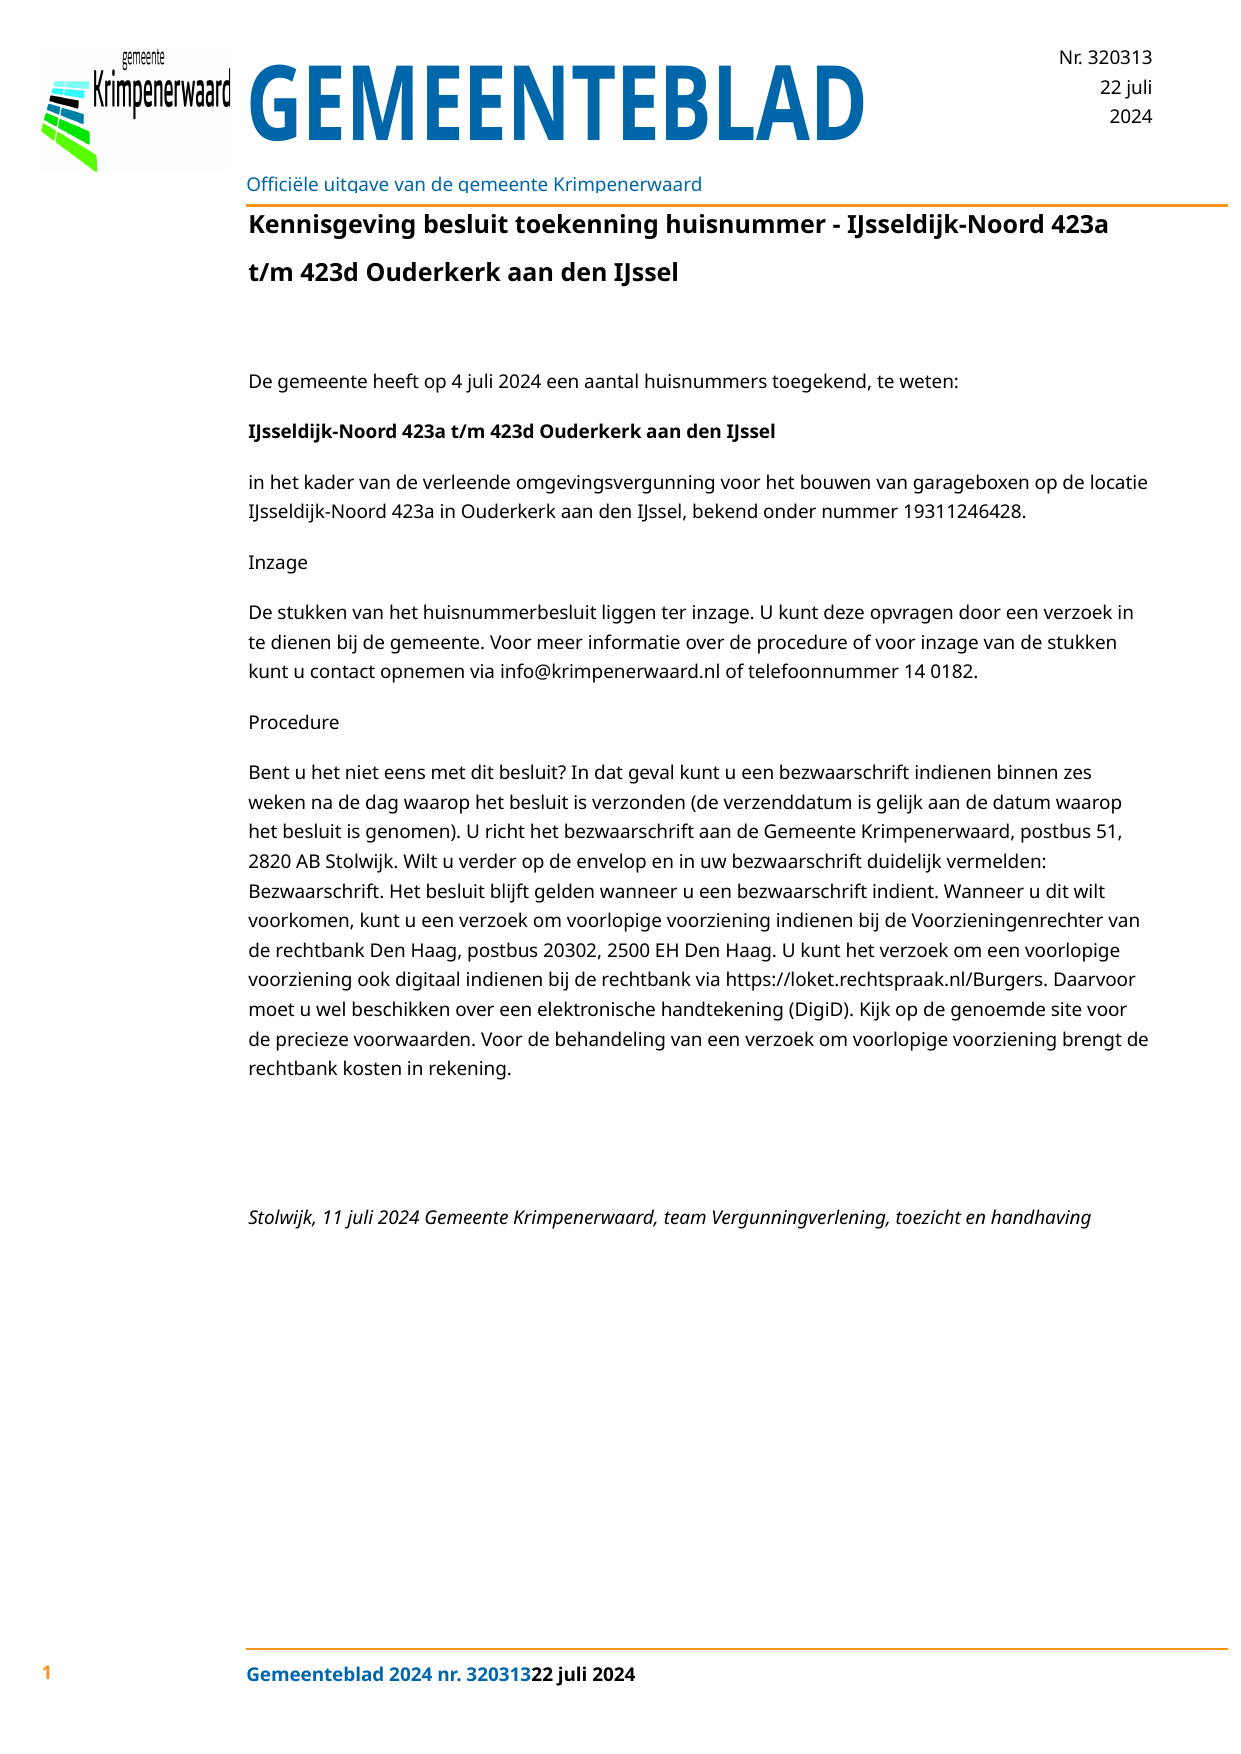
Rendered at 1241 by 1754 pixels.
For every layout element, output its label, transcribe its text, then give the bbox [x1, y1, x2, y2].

text Stolwijk, 11 juli 2024 Gemeente Krimpenerwaard, team Vergunningverlening, toezicht en handhaving [248, 1204, 1152, 1230]
text Inzage [248, 549, 1152, 575]
picture [41, 47, 231, 172]
text Procedure [248, 709, 1152, 735]
text IJsseldijk-Noord 423a t/m 423d Ouderkerk aan den IJssel [248, 419, 1152, 444]
text in het kader van de verleende omgevingsvergunning voor het bouwen van garageboxen op de locatie IJsseldijk-Noord 423a in Ouderkerk aan den IJssel, bekend onder nummer 19311246428. [248, 469, 1152, 524]
text Kennisgeving besluit toekenning huisnummer - IJsseldijk-Noord 423a t/m 423d Ouderkerk aan den IJssel [248, 207, 1152, 288]
text De gemeente heeft op 4 juli 2024 een aantal huisnummers toegekend, te weten: [248, 368, 1152, 394]
text De stukken van het huisnummerbesluit liggen ter inzage. U kunt deze opvragen door een verzoek in te dienen bij de gemeente. Voor meer informatie over de procedure of voor inzage van de stukken kunt u contact opnemen via info@krimpenerwaard.nl of telefoonnummer 14 0182. [248, 599, 1152, 684]
text Bent u het niet eens met dit besluit? In dat geval kunt u een bezwaarschrift indienen binnen zes weken na de dag waarop het besluit is verzonden (de verzenddatum is gelijk aan de datum waarop het besluit is genomen). U richt het bezwaarschrift aan de Gemeente Krimpenerwaard, postbus 51, 2820 AB Stolwijk. Wilt u verder op de envelop en in uw bezwaarschrift duidelijk vermelden: Bezwaarschrift. Het besluit blijft gelden wanneer u een bezwaarschrift indient. Wanneer u dit wilt voorkomen, kunt u een verzoek om voorlopige voorziening indienen bij de Voorzieningenrechter van de rechtbank Den Haag, postbus 20302, 2500 EH Den Haag. U kunt het verzoek om een voorlopige voorziening ook digitaal indienen bij de rechtbank via https://loket.rechtspraak.nl/Burgers. Daarvoor moet u wel beschikken over een elektronische handtekening (DigiD). Kijk op de genoemde site voor de precieze voorwaarden. Voor de behandeling van een verzoek om voorlopige voorziening brengt de rechtbank kosten in rekening. [248, 759, 1152, 1081]
